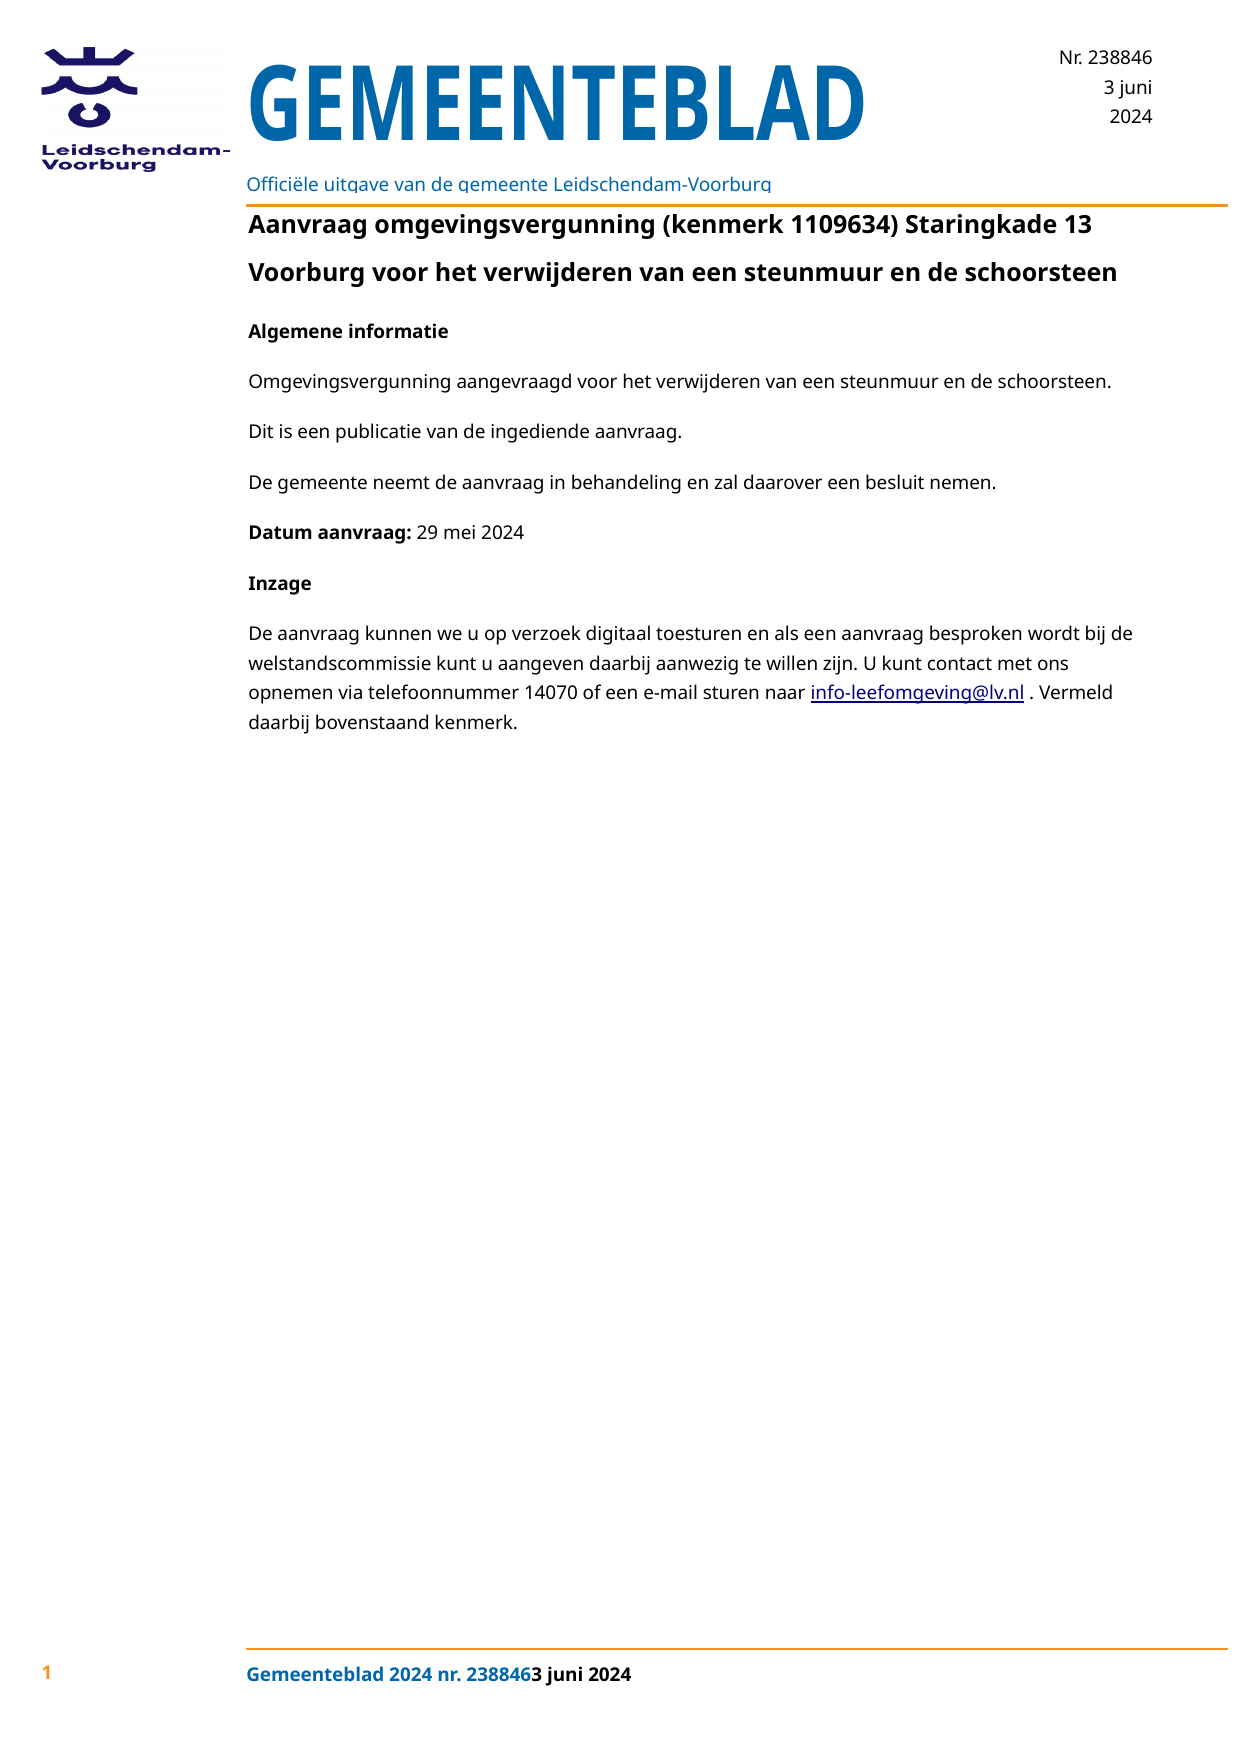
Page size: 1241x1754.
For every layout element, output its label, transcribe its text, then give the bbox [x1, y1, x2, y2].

text De aanvraag kunnen we u op verzoek digitaal toesturen en als een aanvraag besproken wordt bij de welstandscommissie kunt u aangeven daarbij aanwezig te willen zijn. U kunt contact met ons opnemen via telefoonnummer 14070 of een e-mail sturen naar info-leefomgeving@lv.nl . Vermeld daarbij bovenstaand kenmerk. [248, 620, 1152, 735]
text Algemene informatie [248, 318, 1152, 344]
text Omgevingsvergunning aangevraagd voor het verwijderen van een steunmuur en de schoorsteen. [248, 368, 1152, 394]
text Aanvraag omgevingsvergunning (kenmerk 1109634) Staringkade 13 Voorburg voor het verwijderen van een steunmuur en de schoorsteen [248, 207, 1152, 288]
text Dit is een publicatie van de ingediende aanvraag. [248, 419, 1152, 444]
text Inzage [248, 570, 1152, 596]
picture [41, 47, 231, 172]
text De gemeente neemt de aanvraag in behandeling en zal daarover een besluit nemen. [248, 469, 1152, 495]
text Datum aanvraag: 29 mei 2024 [248, 519, 1152, 545]
